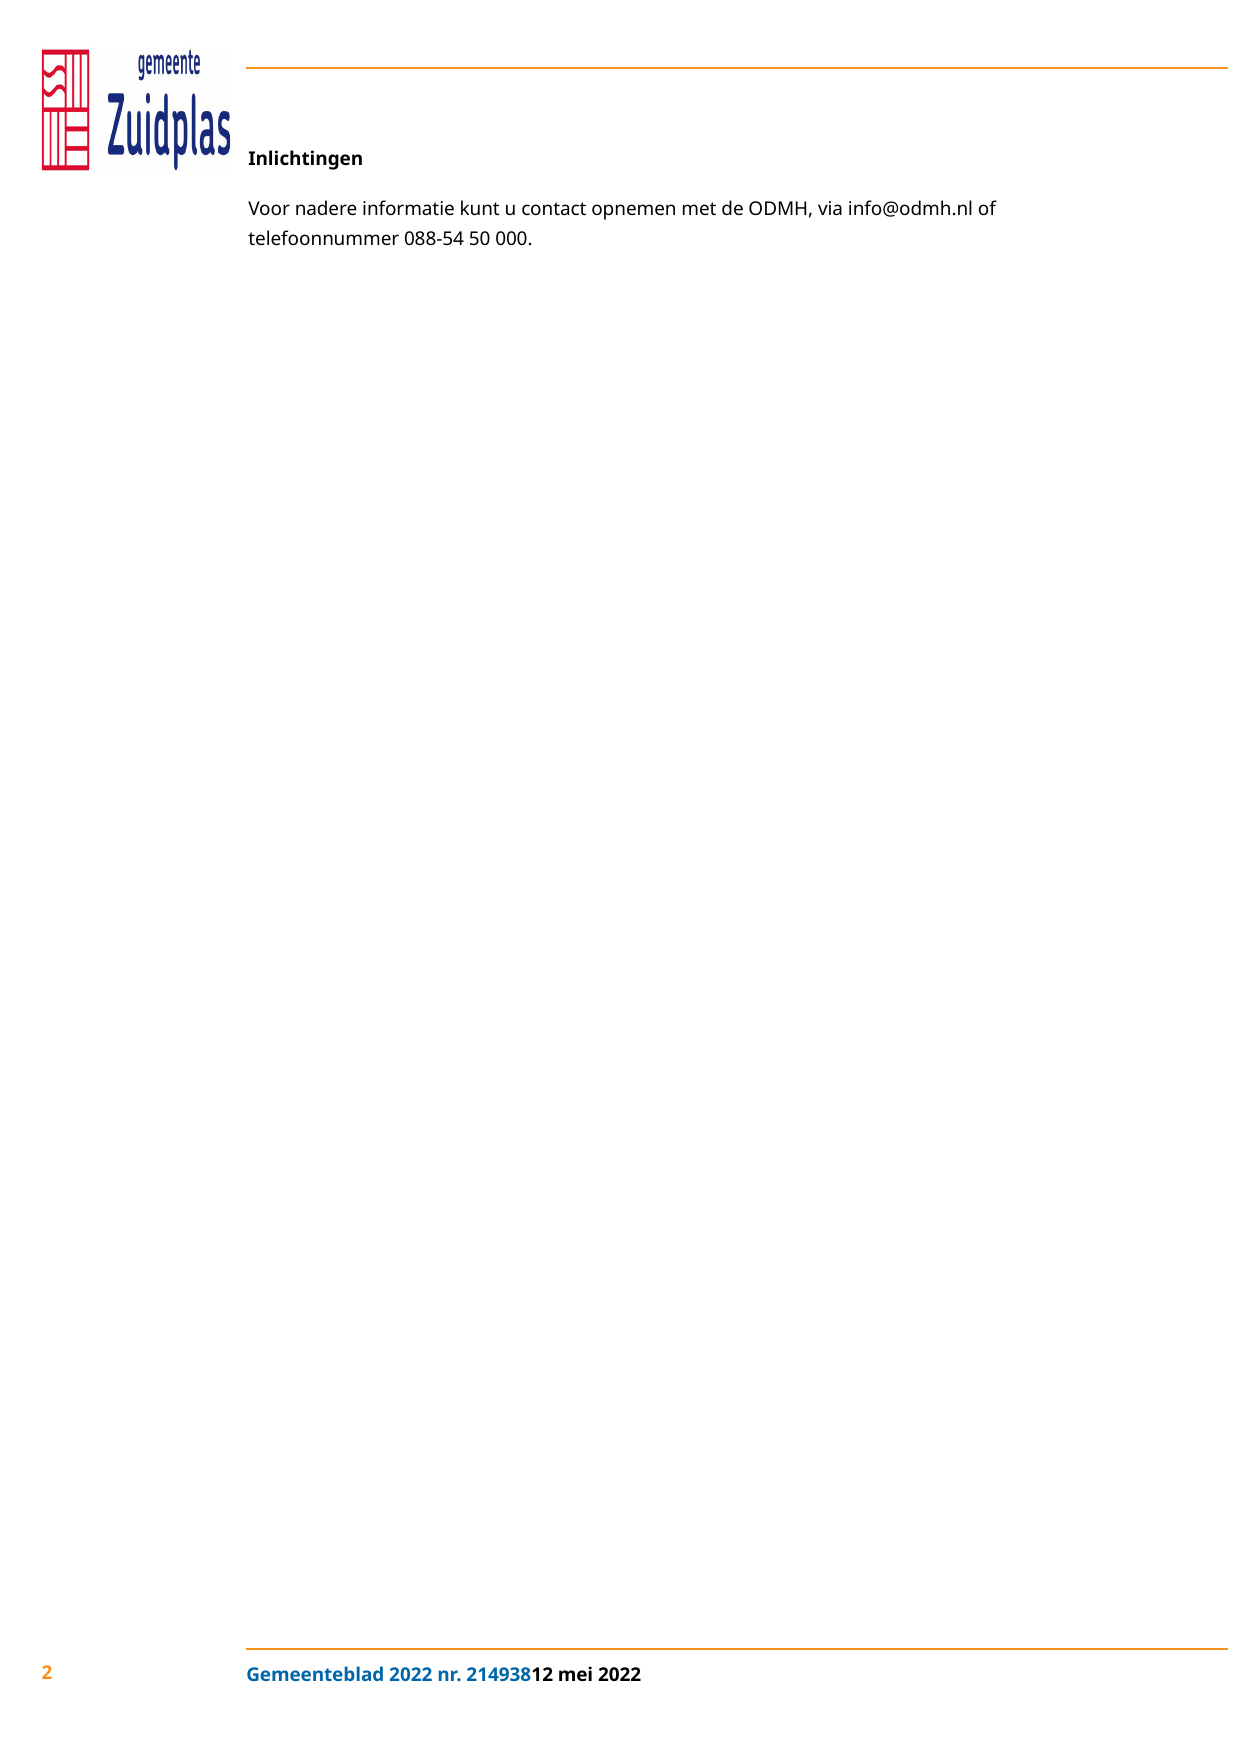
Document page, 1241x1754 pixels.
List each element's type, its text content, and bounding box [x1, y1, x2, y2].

text Inlichtingen [248, 145, 1152, 171]
text Voor nadere informatie kunt u contact opnemen met de ODMH, via info@odmh.nl of telefoonnummer 088-54 50 000. [248, 196, 1152, 251]
picture [41, 47, 231, 172]
